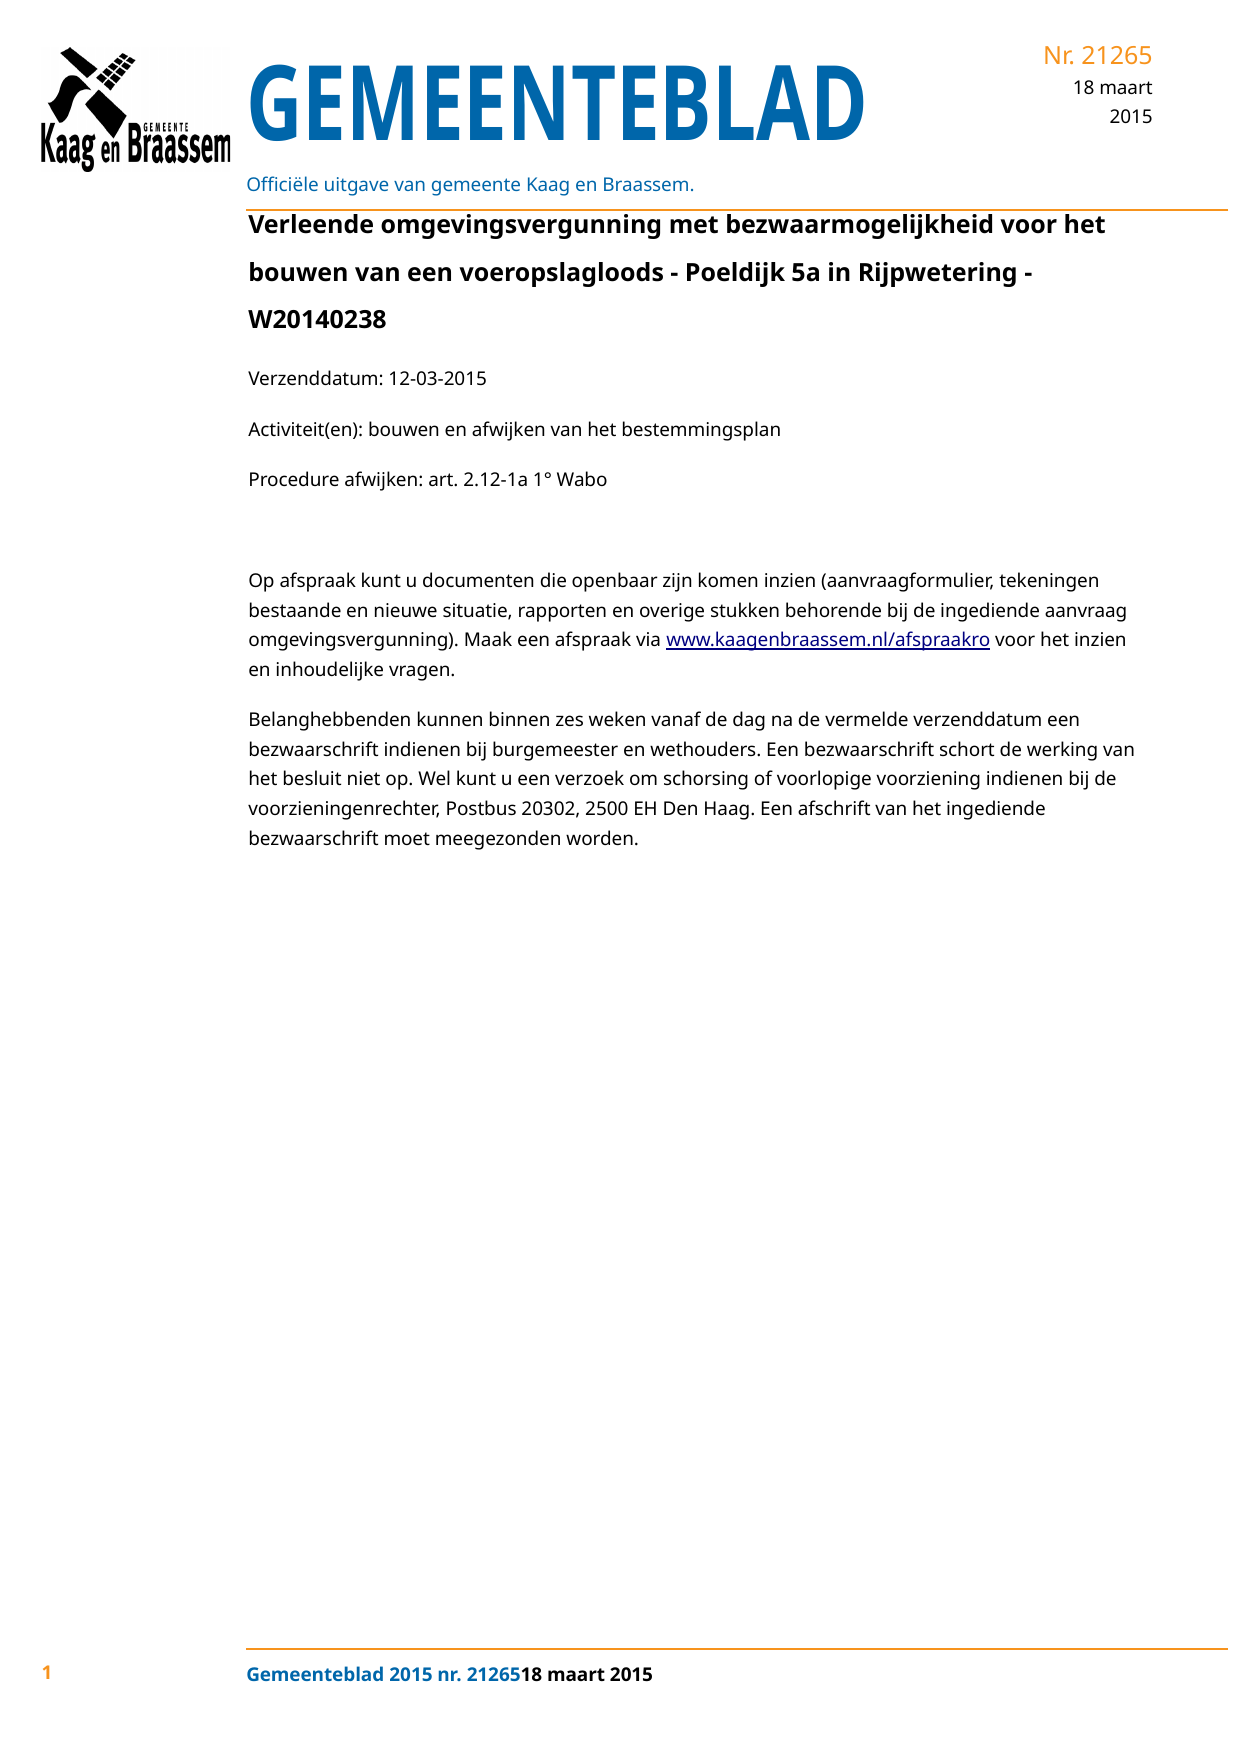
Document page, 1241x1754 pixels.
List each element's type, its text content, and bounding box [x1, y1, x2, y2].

text Activiteit(en): bouwen en afwijken van het bestemmingsplan [248, 416, 1152, 442]
text Procedure afwijken: art. 2.12-1a 1° Wabo [248, 466, 1152, 492]
picture [41, 47, 231, 172]
text Verzenddatum: 12-03-2015 [248, 366, 1152, 391]
text Belanghebbenden kunnen binnen zes weken vanaf de dag na de vermelde verzenddatum een bezwaarschrift indienen bij burgemeester en wethouders. Een bezwaarschrift schort de werking van het besluit niet op. Wel kunt u een verzoek om schorsing of voorlopige voorziening indienen bij de voorzieningenrechter, Postbus 20302, 2500 EH Den Haag. Een afschrift van het ingediende bezwaarschrift moet meegezonden worden. [248, 706, 1152, 850]
text Verleende omgevingsvergunning met bezwaarmogelijkheid voor het bouwen van een voeropslagloods - Poeldijk 5a in Rijpwetering - W20140238 [248, 211, 1152, 336]
text Op afspraak kunt u documenten die openbaar zijn komen inzien (aanvraagformulier, tekeningen bestaande en nieuwe situatie, rapporten en overige stukken behorende bij de ingediende aanvraag omgevingsvergunning). Maak een afspraak via www.kaagenbraassem.nl/afspraakro voor het inzien en inhoudelijke vragen. [248, 567, 1152, 682]
